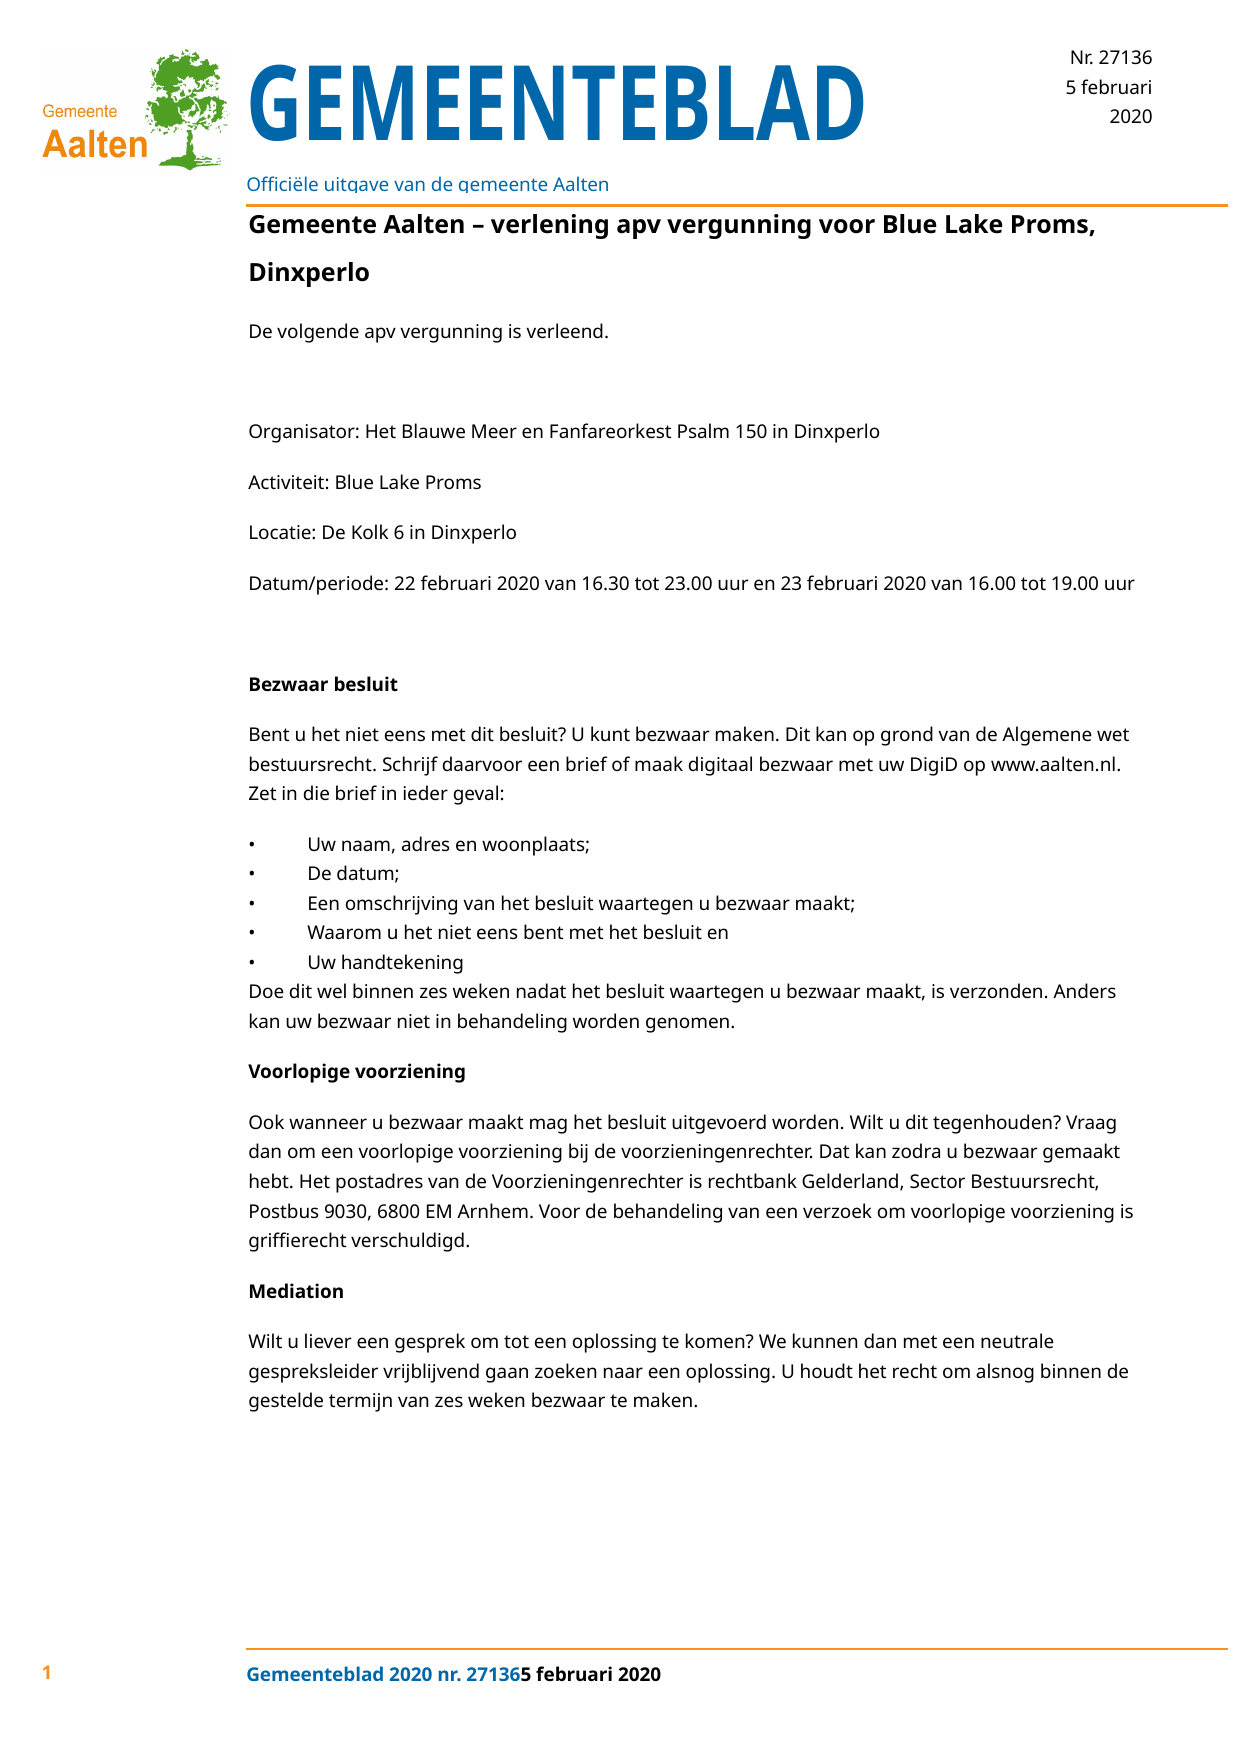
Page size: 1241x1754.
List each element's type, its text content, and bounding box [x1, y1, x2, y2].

text Wilt u liever een gesprek om tot een oplossing te komen? We kunnen dan met een neutrale gespreksleider vrijblijvend gaan zoeken naar een oplossing. U houdt het recht om alsnog binnen de gestelde termijn van zes weken bezwaar te maken. [248, 1328, 1152, 1413]
text Mediation [248, 1278, 1152, 1304]
text Datum/periode: 22 februari 2020 van 16.30 tot 23.00 uur en 23 februari 2020 van 16.00 tot 19.00 uur [248, 570, 1152, 596]
text Ook wanneer u bezwaar maakt mag het besluit uitgevoerd worden. Wilt u dit tegenhouden? Vraag dan om een voorlopige voorziening bij de voorzieningenrechter. Dat kan zodra u bezwaar gemaakt hebt. Het postadres van de Voorzieningenrechter is rechtbank Gelderland, Sector Bestuursrecht, Postbus 9030, 6800 EM Arnhem. Voor de behandeling van een verzoek om voorlopige voorziening is griffierecht verschuldigd. [248, 1109, 1152, 1253]
text Organisator: Het Blauwe Meer en Fanfareorkest Psalm 150 in Dinxperlo [248, 419, 1152, 444]
list Uw handtekening [248, 949, 1152, 975]
text Bent u het niet eens met dit besluit? U kunt bezwaar maken. Dit kan op grond van de Algemene wet bestuursrecht. Schrijf daarvoor een brief of maak digitaal bezwaar met uw DigiD op www.aalten.nl. Zet in die brief in ieder geval: [248, 721, 1152, 806]
text De volgende apv vergunning is verleend. [248, 318, 1152, 344]
text Bezwaar besluit [248, 671, 1152, 697]
text Activiteit: Blue Lake Proms [248, 469, 1152, 495]
list Uw naam, adres en woonplaats; [248, 831, 1152, 857]
list Waarom u het niet eens bent met het besluit en [248, 919, 1152, 945]
text Doe dit wel binnen zes weken nadat het besluit waartegen u bezwaar maakt, is verzonden. Anders kan uw bezwaar niet in behandeling worden genomen. [248, 979, 1152, 1034]
list Een omschrijving van het besluit waartegen u bezwaar maakt; [248, 890, 1152, 916]
text Locatie: De Kolk 6 in Dinxperlo [248, 519, 1152, 545]
text Voorlopige voorziening [248, 1059, 1152, 1084]
text Gemeente Aalten – verlening apv vergunning voor Blue Lake Proms, Dinxperlo [248, 207, 1152, 288]
list De datum; [248, 860, 1152, 886]
picture [41, 47, 231, 172]
